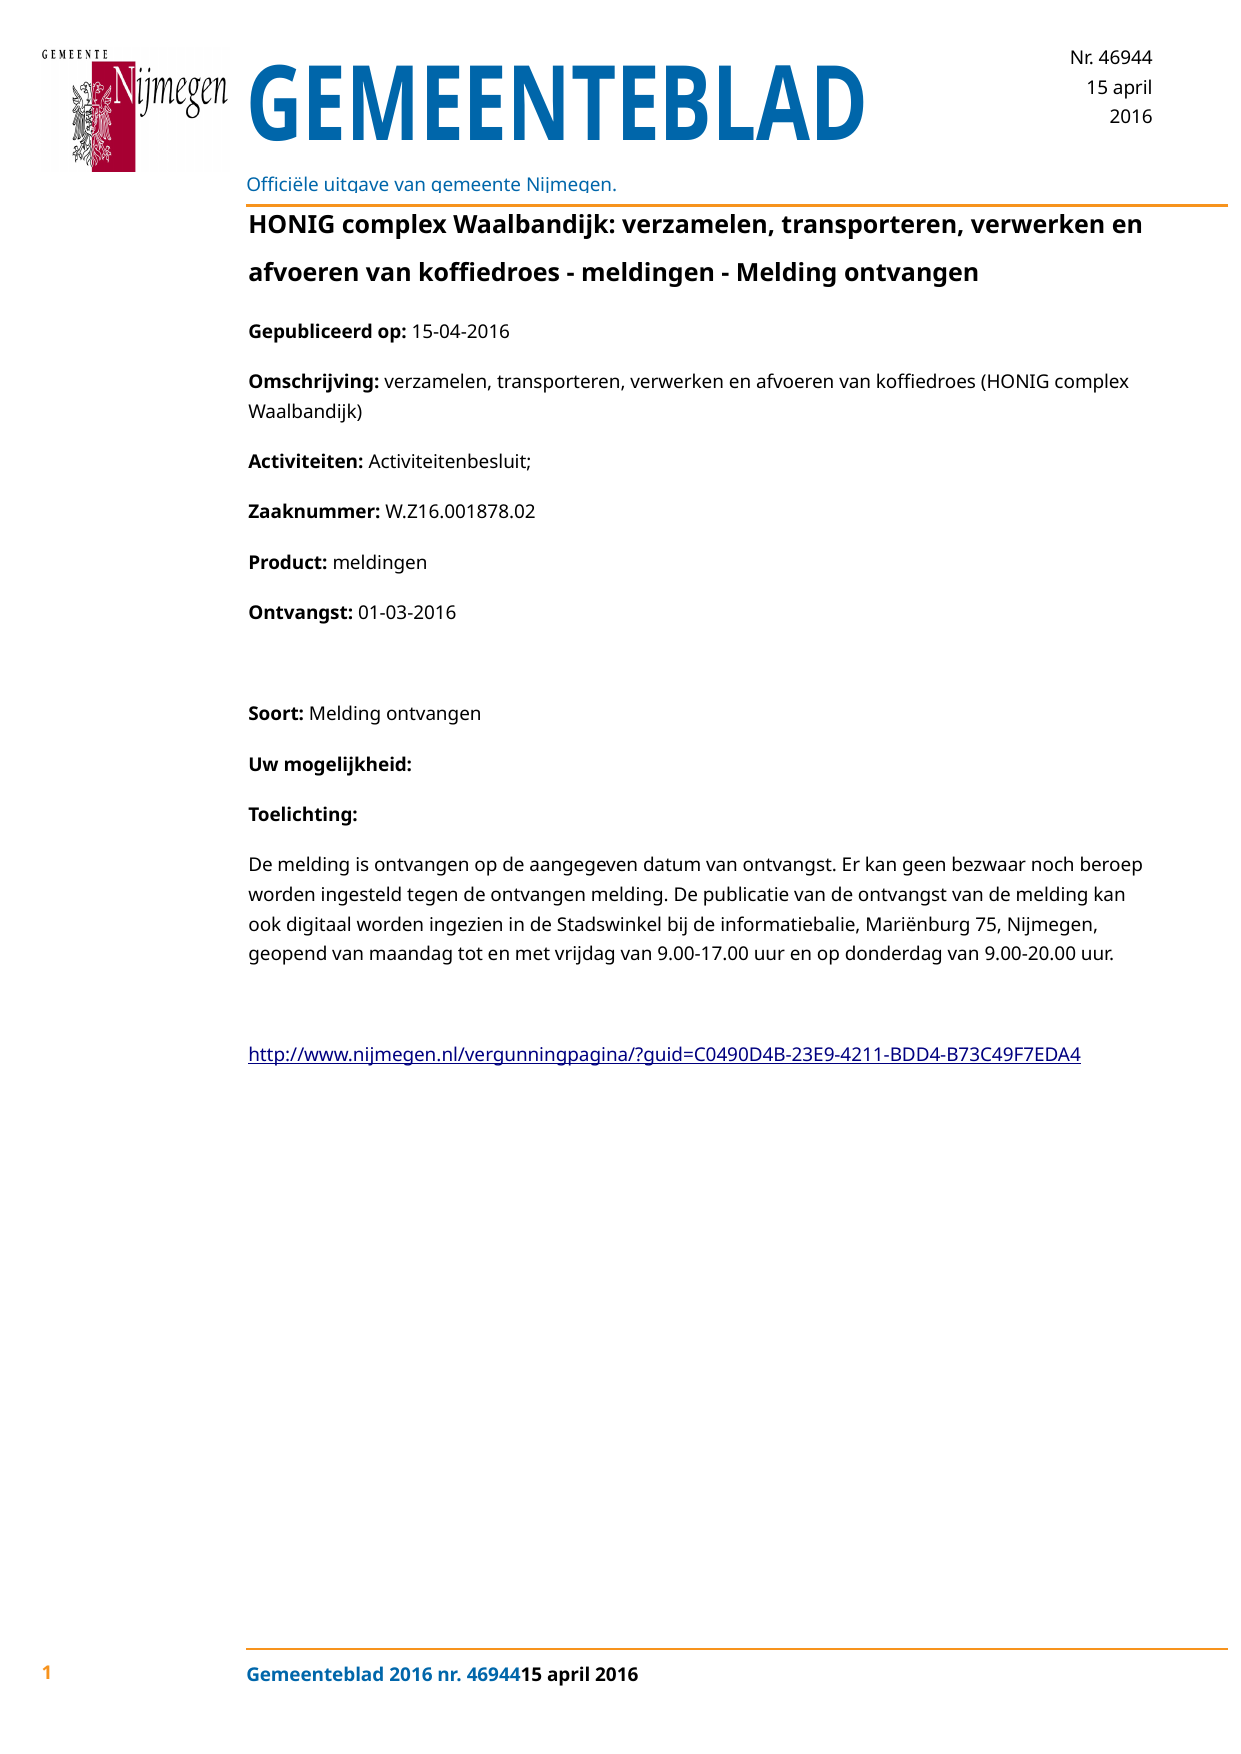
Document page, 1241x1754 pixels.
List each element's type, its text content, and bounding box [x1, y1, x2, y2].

text Toelichting: [248, 801, 1152, 827]
text Activiteiten: Activiteitenbesluit; [248, 448, 1152, 474]
text Uw mogelijkheid: [248, 751, 1152, 777]
text Zaaknummer: W.Z16.001878.02 [248, 499, 1152, 524]
text Gepubliceerd op: 15-04-2016 [248, 318, 1152, 344]
text Product: meldingen [248, 549, 1152, 575]
text Soort: Melding ontvangen [248, 700, 1152, 726]
text De melding is ontvangen op de aangegeven datum van ontvangst. Er kan geen bezwaar noch beroep worden ingesteld tegen de ontvangen melding. De publicatie van de ontvangst van de melding kan ook digitaal worden ingezien in de Stadswinkel bij de informatiebalie, Mariënburg 75, Nijmegen, geopend van maandag tot en met vrijdag van 9.00-17.00 uur en op donderdag van 9.00-20.00 uur. [248, 852, 1152, 966]
text Ontvangst: 01-03-2016 [248, 599, 1152, 625]
picture [41, 47, 231, 172]
text HONIG complex Waalbandijk: verzamelen, transporteren, verwerken en afvoeren van koffiedroes - meldingen - Melding ontvangen [248, 207, 1152, 288]
text http://www.nijmegen.nl/vergunningpagina/?guid=C0490D4B-23E9-4211-BDD4-B73C49F7EDA4 [248, 1041, 1152, 1067]
text Omschrijving: verzamelen, transporteren, verwerken en afvoeren van koffiedroes (HONIG complex Waalbandijk) [248, 368, 1152, 424]
